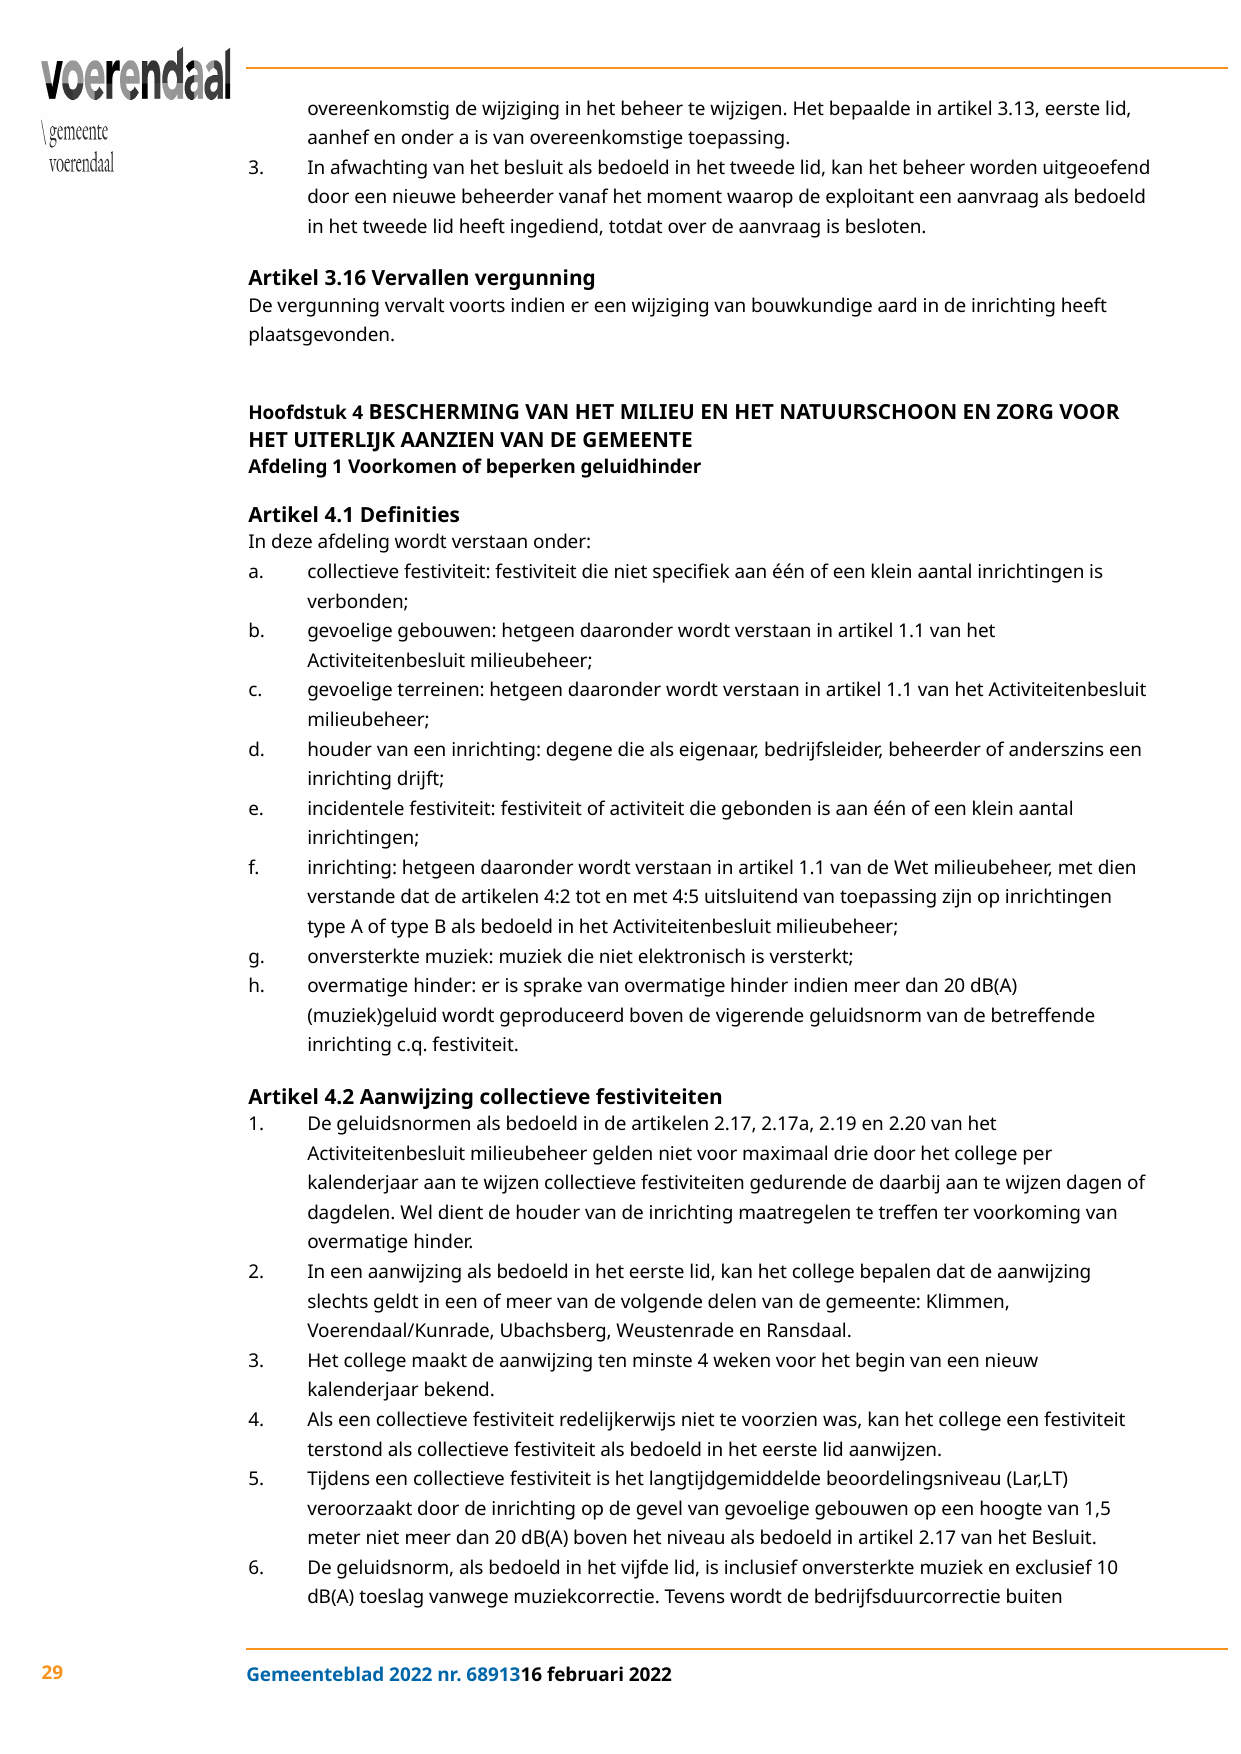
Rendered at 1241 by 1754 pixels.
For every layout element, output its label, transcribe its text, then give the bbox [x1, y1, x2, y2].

picture [41, 47, 231, 172]
list Tijdens een collectieve festiviteit is het langtijdgemiddelde beoordelingsniveau (Lar,LT) veroorzaakt door de inrichting op de gevel van gevoelige gebouwen op een hoogte van 1,5 meter niet meer dan 20 dB(A) boven het niveau als bedoeld in artikel 2.17 van het Besluit. [248, 1465, 1152, 1550]
list In een aanwijzing als bedoeld in het eerste lid, kan het college bepalen dat de aanwijzing slechts geldt in een of meer van de volgende delen van de gemeente: Klimmen, Voerendaal/Kunrade, Ubachsberg, Weustenrade en Ransdaal. [248, 1258, 1152, 1343]
list houder van een inrichting: degene die als eigenaar, bedrijfsleider, beheerder of anderszins een inrichting drijft; [248, 736, 1152, 791]
list onversterkte muziek: muziek die niet elektronisch is versterkt; [248, 943, 1152, 968]
list In afwachting van het besluit als bedoeld in het tweede lid, kan het beheer worden uitgeoefend door een nieuwe beheerder vanaf het moment waarop de exploitant een aanvraag als bedoeld in het tweede lid heeft ingediend, totdat over de aanvraag is besloten. [248, 154, 1152, 239]
list collectieve festiviteit: festiviteit die niet specifiek aan één of een klein aantal inrichtingen is verbonden; [248, 558, 1152, 613]
list De geluidsnorm, als bedoeld in het vijfde lid, is inclusief onversterkte muziek en exclusief 10 dB(A) toeslag vanwege muziekcorrectie. Tevens wordt de bedrijfsduurcorrectie buiten [248, 1554, 1152, 1609]
list overmatige hinder: er is sprake van overmatige hinder indien meer dan 20 dB(A) (muziek)geluid wordt geproduceerd boven de vigerende geluidsnorm van de betreffende inrichting c.q. festiviteit. [248, 972, 1152, 1057]
list incidentele festiviteit: festiviteit of activiteit die gebonden is aan één of een klein aantal inrichtingen; [248, 795, 1152, 850]
text In deze afdeling wordt verstaan onder: [248, 529, 1152, 554]
list inrichting: hetgeen daaronder wordt verstaan in artikel 1.1 van de Wet milieubeheer, met dien verstande dat de artikelen 4:2 tot en met 4:5 uitsluitend van toepassing zijn op inrichtingen type A of type B als bedoeld in het Activiteitenbesluit milieubeheer; [248, 854, 1152, 939]
list gevoelige terreinen: hetgeen daaronder wordt verstaan in artikel 1.1 van het Activiteitenbesluit milieubeheer; [248, 677, 1152, 732]
text Artikel 3.16 Vervallen vergunning [248, 263, 1152, 292]
list overeenkomstig de wijziging in het beheer te wijzigen. Het bepaalde in artikel 3.13, eerste lid, aanhef en onder a is van overeenkomstige toepassing. [248, 95, 1152, 150]
list De geluidsnormen als bedoeld in de artikelen 2.17, 2.17a, 2.19 en 2.20 van het Activiteitenbesluit milieubeheer gelden niet voor maximaal drie door het college per kalenderjaar aan te wijzen collectieve festiviteiten gedurende de daarbij aan te wijzen dagen of dagdelen. Wel dient de houder van de inrichting maatregelen te treffen ter voorkoming van overmatige hinder. [248, 1110, 1152, 1254]
text Artikel 4.1 Definities [248, 500, 1152, 529]
list Het college maakt de aanwijzing ten minste 4 weken voor het begin van een nieuw kalenderjaar bekend. [248, 1347, 1152, 1402]
text Hoofdstuk 4 BESCHERMING VAN HET MILIEU EN HET NATUURSCHOON EN ZORG VOOR HET UITERLIJK AANZIEN VAN DE GEMEENTE [248, 397, 1152, 454]
list gevoelige gebouwen: hetgeen daaronder wordt verstaan in artikel 1.1 van het Activiteitenbesluit milieubeheer; [248, 617, 1152, 673]
text Artikel 4.2 Aanwijzing collectieve festiviteiten [248, 1082, 1152, 1110]
list Als een collectieve festiviteit redelijkerwijs niet te voorzien was, kan het college een festiviteit terstond als collectieve festiviteit als bedoeld in het eerste lid aanwijzen. [248, 1406, 1152, 1462]
text De vergunning vervalt voorts indien er een wijziging van bouwkundige aard in de inrichting heeft plaatsgevonden. [248, 292, 1152, 347]
text Afdeling 1 Voorkomen of beperken geluidhinder [248, 454, 1152, 479]
